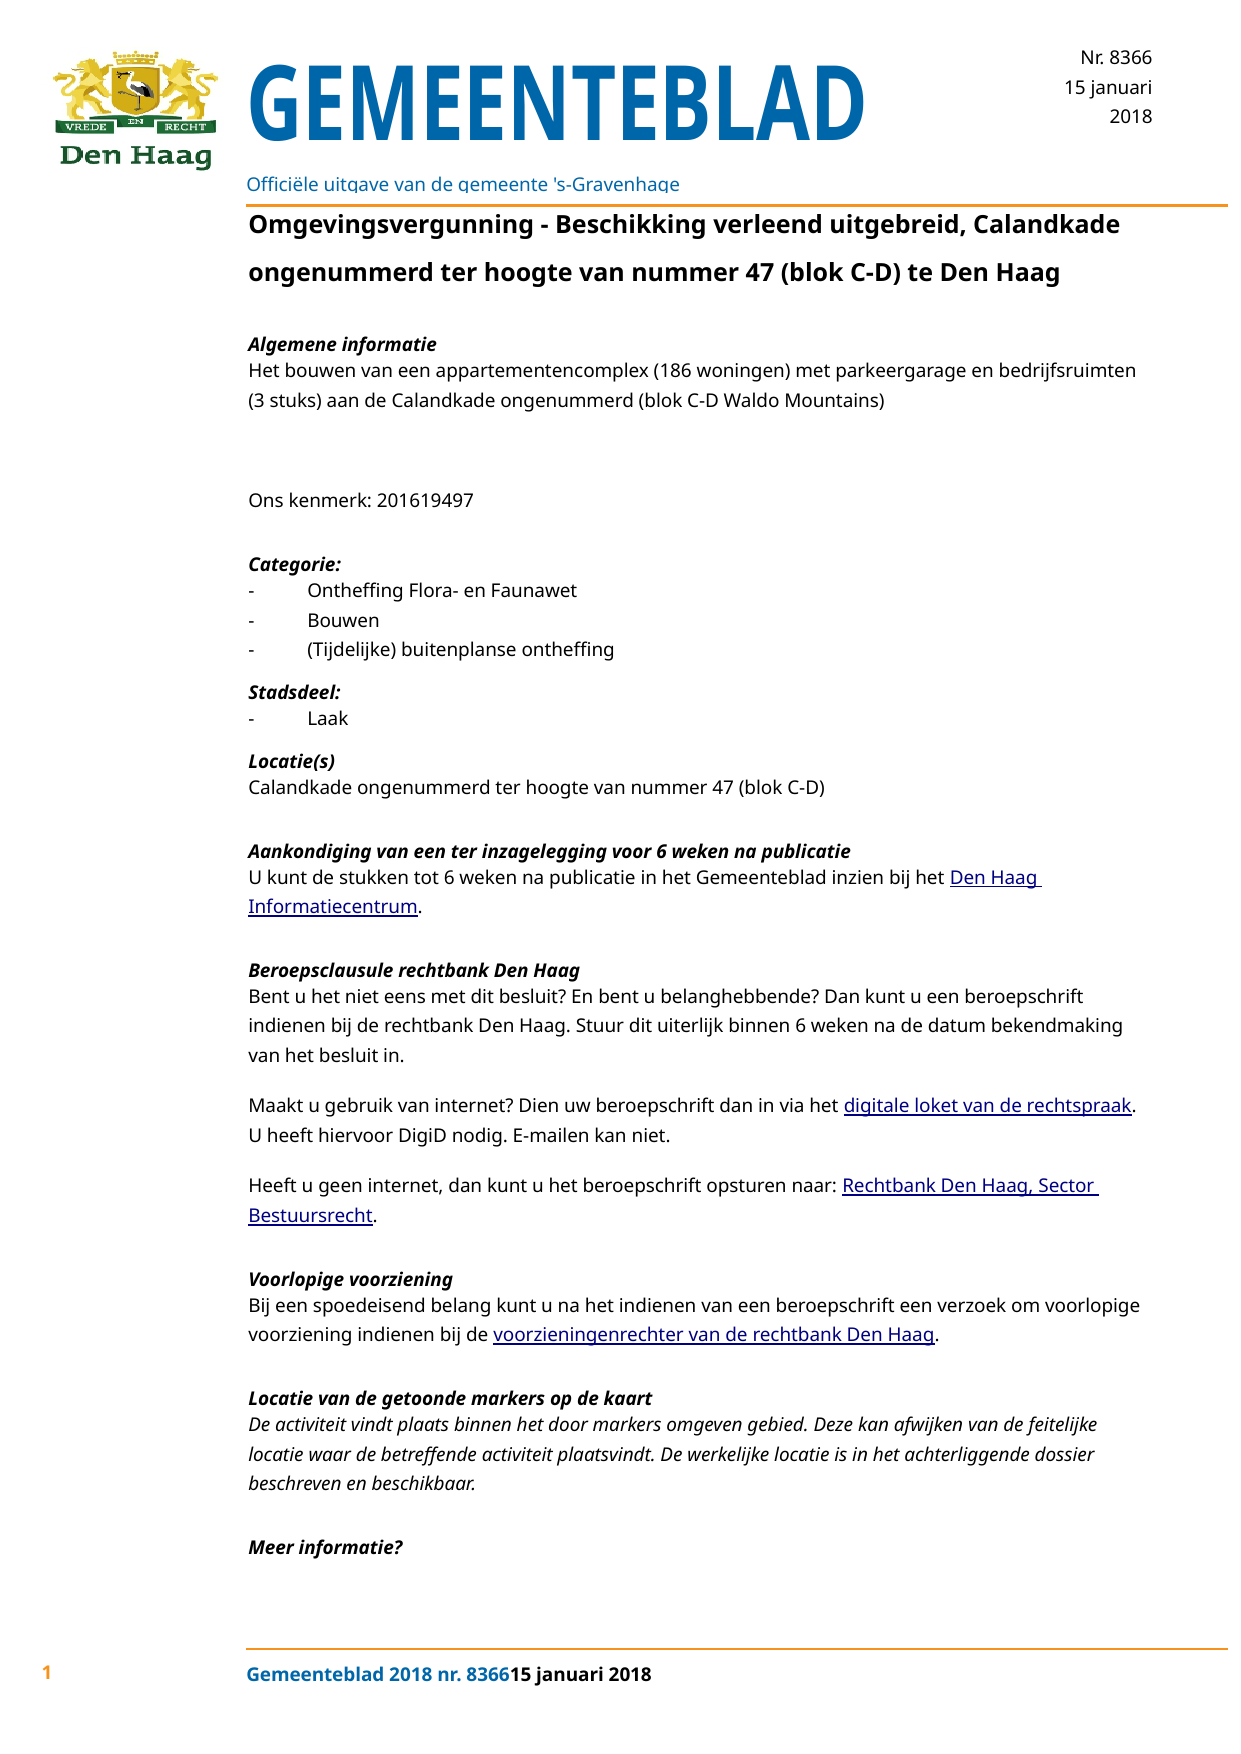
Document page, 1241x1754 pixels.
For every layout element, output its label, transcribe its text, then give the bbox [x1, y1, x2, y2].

text Algemene informatie [248, 331, 1152, 357]
list Ontheffing Flora- en Faunawet [248, 577, 1152, 603]
text De activiteit vindt plaats binnen het door markers omgeven gebied. Deze kan afwijken van de feitelijke locatie waar de betreffende activiteit plaatsvindt. De werkelijke locatie is in het achterliggende dossier beschreven en beschikbaar. [248, 1411, 1152, 1496]
text Het bouwen van een appartementencomplex (186 woningen) met parkeergarage en bedrijfsruimten (3 stuks) aan de Calandkade ongenummerd (blok C-D Waldo Mountains) [248, 357, 1152, 412]
picture [41, 47, 231, 172]
text Heeft u geen internet, dan kunt u het beroepschrift opsturen naar: Rechtbank Den Haag, Sector Bestuursrecht. [248, 1173, 1152, 1228]
text Stadsdeel: [248, 679, 1152, 705]
text Omgevingsvergunning - Beschikking verleend uitgebreid, Calandkade ongenummerd ter hoogte van nummer 47 (blok C-D) te Den Haag [248, 207, 1152, 288]
text Voorlopige voorziening [248, 1266, 1152, 1292]
text Meer informatie? [248, 1534, 1152, 1560]
text Ons kenmerk: 201619497 [248, 488, 1152, 513]
text Bij een spoedeisend belang kunt u na het indienen van een beroepschrift een verzoek om voorlopige voorziening indienen bij de voorzieningenrechter van de rechtbank Den Haag. [248, 1292, 1152, 1347]
text Maakt u gebruik van internet? Dien uw beroepschrift dan in via het digitale loket van de rechtspraak. U heeft hiervoor DigiD nodig. E-mailen kan niet. [248, 1093, 1152, 1148]
list (Tijdelijke) buitenplanse ontheffing [248, 636, 1152, 662]
list Bouwen [248, 607, 1152, 633]
text Categorie: [248, 552, 1152, 577]
text Bent u het niet eens met dit besluit? En bent u belanghebbende? Dan kunt u een beroepschrift indienen bij de rechtbank Den Haag. Stuur dit uiterlijk binnen 6 weken na de datum bekendmaking van het besluit in. [248, 983, 1152, 1068]
text Aankondiging van een ter inzagelegging voor 6 weken na publicatie [248, 838, 1152, 864]
text Locatie(s) [248, 748, 1152, 774]
text Locatie van de getoonde markers op de kaart [248, 1386, 1152, 1411]
text Beroepsclausule rechtbank Den Haag [248, 957, 1152, 983]
list Laak [248, 705, 1152, 731]
text Calandkade ongenummerd ter hoogte van nummer 47 (blok C-D) [248, 774, 1152, 800]
text U kunt de stukken tot 6 weken na publicatie in het Gemeenteblad inzien bij het Den Haag Informatiecentrum. [248, 864, 1152, 919]
